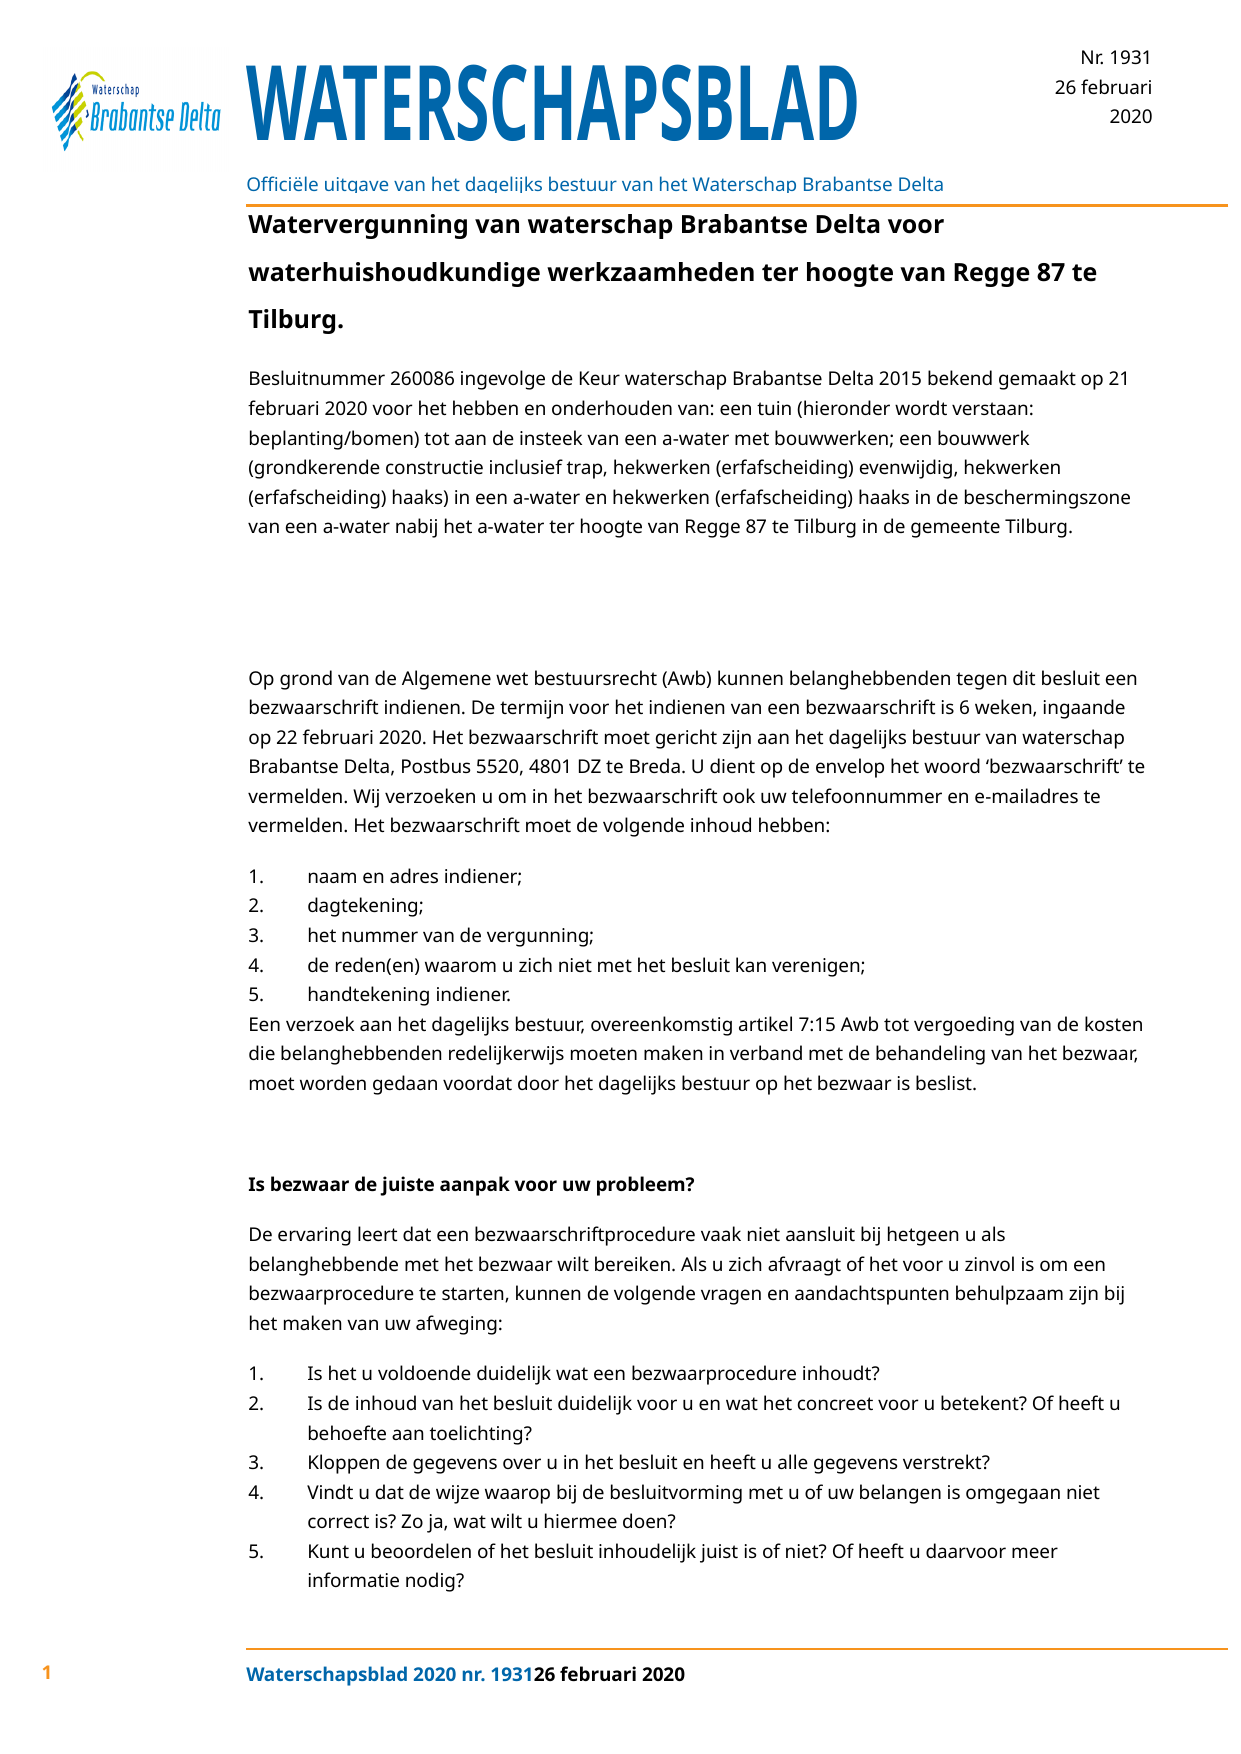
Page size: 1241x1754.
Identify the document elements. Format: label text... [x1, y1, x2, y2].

list Vindt u dat de wijze waarop bij de besluitvorming met u of uw belangen is omgegaan niet correct is? Zo ja, wat wilt u hiermee doen? [248, 1479, 1152, 1534]
list de reden(en) waarom u zich niet met het besluit kan verenigen; [248, 952, 1152, 977]
text Een verzoek aan het dagelijks bestuur, overeenkomstig artikel 7:15 Awb tot vergoeding van de kosten die belanghebbenden redelijkerwijs moeten maken in verband met de behandeling van het bezwaar, moet worden gedaan voordat door het dagelijks bestuur op het bezwaar is beslist. [248, 1011, 1152, 1096]
text Op grond van de Algemene wet bestuursrecht (Awb) kunnen belanghebbenden tegen dit besluit een bezwaarschrift indienen. De termijn voor het indienen van een bezwaarschrift is 6 weken, ingaande op 22 februari 2020. Het bezwaarschrift moet gericht zijn aan het dagelijks bestuur van waterschap Brabantse Delta, Postbus 5520, 4801 DZ te Breda. U dient op de envelop het woord ‘bezwaarschrift’ te vermelden. Wij verzoeken u om in het bezwaarschrift ook uw telefoonnummer en e‑mailadres te vermelden. Het bezwaarschrift moet de volgende inhoud hebben: [248, 665, 1152, 838]
text Watervergunning van waterschap Brabantse Delta voor waterhuishoudkundige werkzaamheden ter hoogte van Regge 87 te Tilburg. [248, 207, 1152, 336]
list het nummer van de vergunning; [248, 922, 1152, 948]
list naam en adres indiener; [248, 863, 1152, 889]
list Kloppen de gegevens over u in het besluit en heeft u alle gegevens verstrekt? [248, 1449, 1152, 1475]
picture [41, 47, 231, 172]
list Is de inhoud van het besluit duidelijk voor u en wat het concreet voor u betekent? Of heeft u behoefte aan toelichting? [248, 1390, 1152, 1445]
list Is het u voldoende duidelijk wat een bezwaarprocedure inhoudt? [248, 1361, 1152, 1386]
text Besluitnummer 260086 ingevolge de Keur waterschap Brabantse Delta 2015 bekend gemaakt op 21 februari 2020 voor het hebben en onderhouden van: een tuin (hieronder wordt verstaan: beplanting/bomen) tot aan de insteek van een a-water met bouwwerken; een bouwwerk (grondkerende constructie inclusief trap, hekwerken (erfafscheiding) evenwijdig, hekwerken (erfafscheiding) haaks) in een a-water en hekwerken (erfafscheiding) haaks in de beschermingszone van een a-water nabij het a-water ter hoogte van Regge 87 te Tilburg in de gemeente Tilburg. [248, 366, 1152, 539]
list dagtekening; [248, 893, 1152, 918]
text De ervaring leert dat een bezwaarschriftprocedure vaak niet aansluit bij hetgeen u als belanghebbende met het bezwaar wilt bereiken. Als u zich afvraagt of het voor u zinvol is om een bezwaarprocedure te starten, kunnen de volgende vragen en aandachtspunten behulpzaam zijn bij het maken van uw afweging: [248, 1221, 1152, 1336]
text Is bezwaar de juiste aanpak voor uw probleem? [248, 1171, 1152, 1197]
list handtekening indiener. [248, 981, 1152, 1007]
list Kunt u beoordelen of het besluit inhoudelijk juist is of niet? Of heeft u daarvoor meer informatie nodig? [248, 1538, 1152, 1593]
